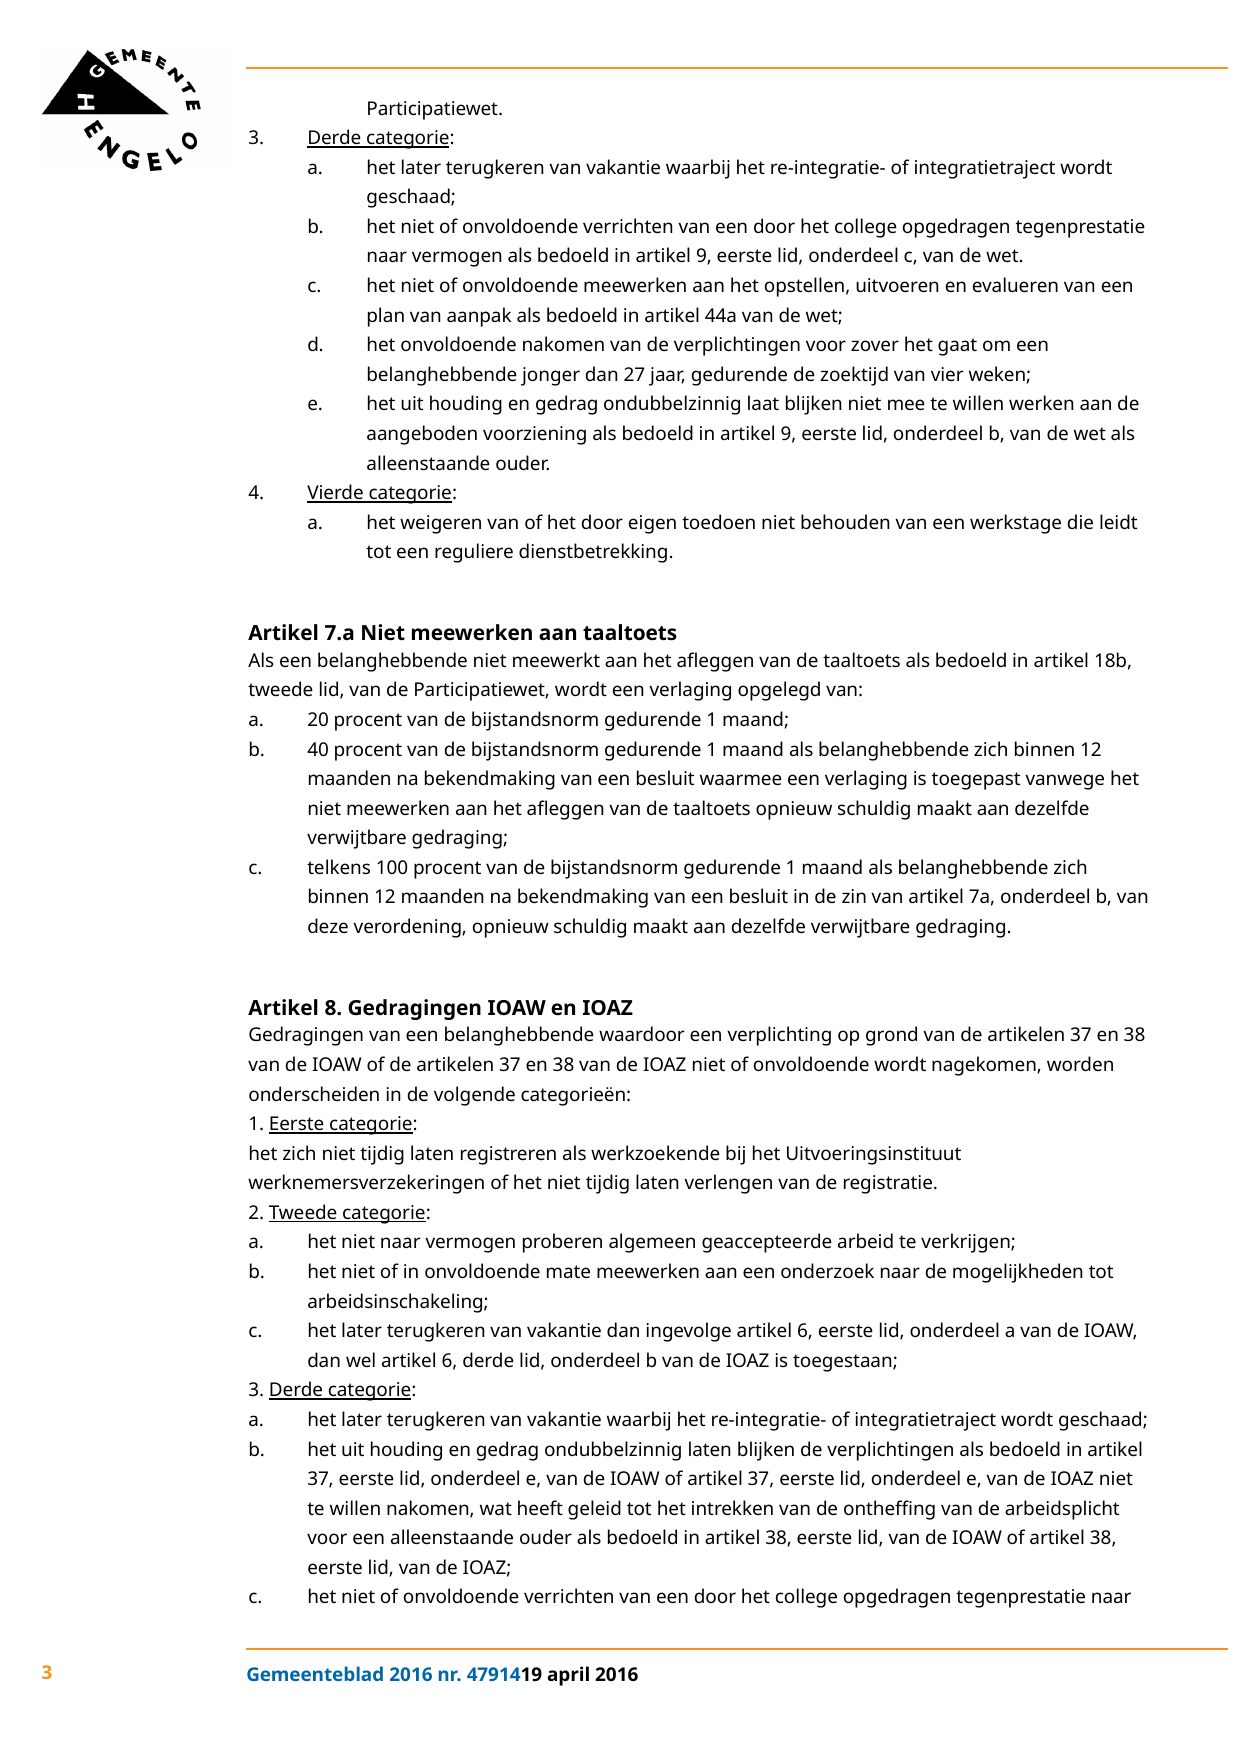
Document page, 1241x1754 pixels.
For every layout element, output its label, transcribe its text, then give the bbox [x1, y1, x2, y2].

list het niet of onvoldoende verrichten van een door het college opgedragen tegenprestatie naar [248, 1584, 1152, 1609]
list telkens 100 procent van de bijstandsnorm gedurende 1 maand als belanghebbende zich binnen 12 maanden na bekendmaking van een besluit in de zin van artikel 7a, onderdeel b, van deze verordening, opnieuw schuldig maakt aan dezelfde verwijtbare gedraging. [248, 854, 1152, 939]
list Derde categorie: [248, 124, 1152, 150]
text Artikel 8. Gedragingen IOAW en IOAZ [248, 993, 1152, 1022]
list het niet of onvoldoende verrichten van een door het college opgedragen tegenprestatie naar vermogen als bedoeld in artikel 9, eerste lid, onderdeel c, van de wet. [307, 213, 1152, 268]
list het onvoldoende nakomen van de verplichtingen voor zover het gaat om een belanghebbende jonger dan 27 jaar, gedurende de zoektijd van vier weken; [307, 331, 1152, 387]
list het niet naar vermogen proberen algemeen geaccepteerde arbeid te verkrijgen; [248, 1229, 1152, 1254]
list het weigeren van of het door eigen toedoen niet behouden van een werkstage die leidt tot een reguliere dienstbetrekking. [307, 509, 1152, 564]
list het niet of in onvoldoende mate meewerken aan een onderzoek naar de mogelijkheden tot arbeidsinschakeling; [248, 1258, 1152, 1314]
list Participatiewet. [307, 95, 1152, 121]
list het later terugkeren van vakantie waarbij het re-integratie- of integratietraject wordt geschaad; [248, 1406, 1152, 1432]
text het zich niet tijdig laten registreren als werkzoekende bij het Uitvoeringsinstituut werknemersverzekeringen of het niet tijdig laten verlengen van de registratie. [248, 1140, 1152, 1195]
text Als een belanghebbende niet meewerkt aan het afleggen van de taaltoets als bedoeld in artikel 18b, tweede lid, van de Participatiewet, wordt een verlaging opgelegd van: [248, 647, 1152, 702]
list het later terugkeren van vakantie dan ingevolge artikel 6, eerste lid, onderdeel a van de IOAW, dan wel artikel 6, derde lid, onderdeel b van de IOAZ is toegestaan; [248, 1317, 1152, 1373]
list 40 procent van de bijstandsnorm gedurende 1 maand als belanghebbende zich binnen 12 maanden na bekendmaking van een besluit waarmee een verlaging is toegepast vanwege het niet meewerken aan het afleggen van de taaltoets opnieuw schuldig maakt aan dezelfde verwijtbare gedraging; [248, 736, 1152, 850]
text 2. Tweede categorie: [248, 1199, 1152, 1225]
list het uit houding en gedrag ondubbelzinnig laat blijken niet mee te willen werken aan de aangeboden voorziening als bedoeld in artikel 9, eerste lid, onderdeel b, van de wet als alleenstaande ouder. [307, 391, 1152, 476]
list het later terugkeren van vakantie waarbij het re-integratie- of integratietraject wordt geschaad; [307, 154, 1152, 209]
text Gedragingen van een belanghebbende waardoor een verplichting op grond van de artikelen 37 en 38 van de IOAW of de artikelen 37 en 38 van de IOAZ niet of onvoldoende wordt nagekomen, worden onderscheiden in de volgende categorieën: [248, 1022, 1152, 1107]
picture [41, 47, 231, 172]
text 3. Derde categorie: [248, 1377, 1152, 1402]
text 1. Eerste categorie: [248, 1110, 1152, 1136]
list 20 procent van de bijstandsnorm gedurende 1 maand; [248, 706, 1152, 732]
list het niet of onvoldoende meewerken aan het opstellen, uitvoeren en evalueren van een plan van aanpak als bedoeld in artikel 44a van de wet; [307, 272, 1152, 328]
list het uit houding en gedrag ondubbelzinnig laten blijken de verplichtingen als bedoeld in artikel 37, eerste lid, onderdeel e, van de IOAW of artikel 37, eerste lid, onderdeel e, van de IOAZ niet te willen nakomen, wat heeft geleid tot het intrekken van de ontheffing van de arbeidsplicht voor een alleenstaande ouder als bedoeld in artikel 38, eerste lid, van de IOAW of artikel 38, eerste lid, van de IOAZ; [248, 1436, 1152, 1580]
list Vierde categorie: [248, 479, 1152, 505]
text Artikel 7.a Niet meewerken aan taaltoets [248, 618, 1152, 647]
